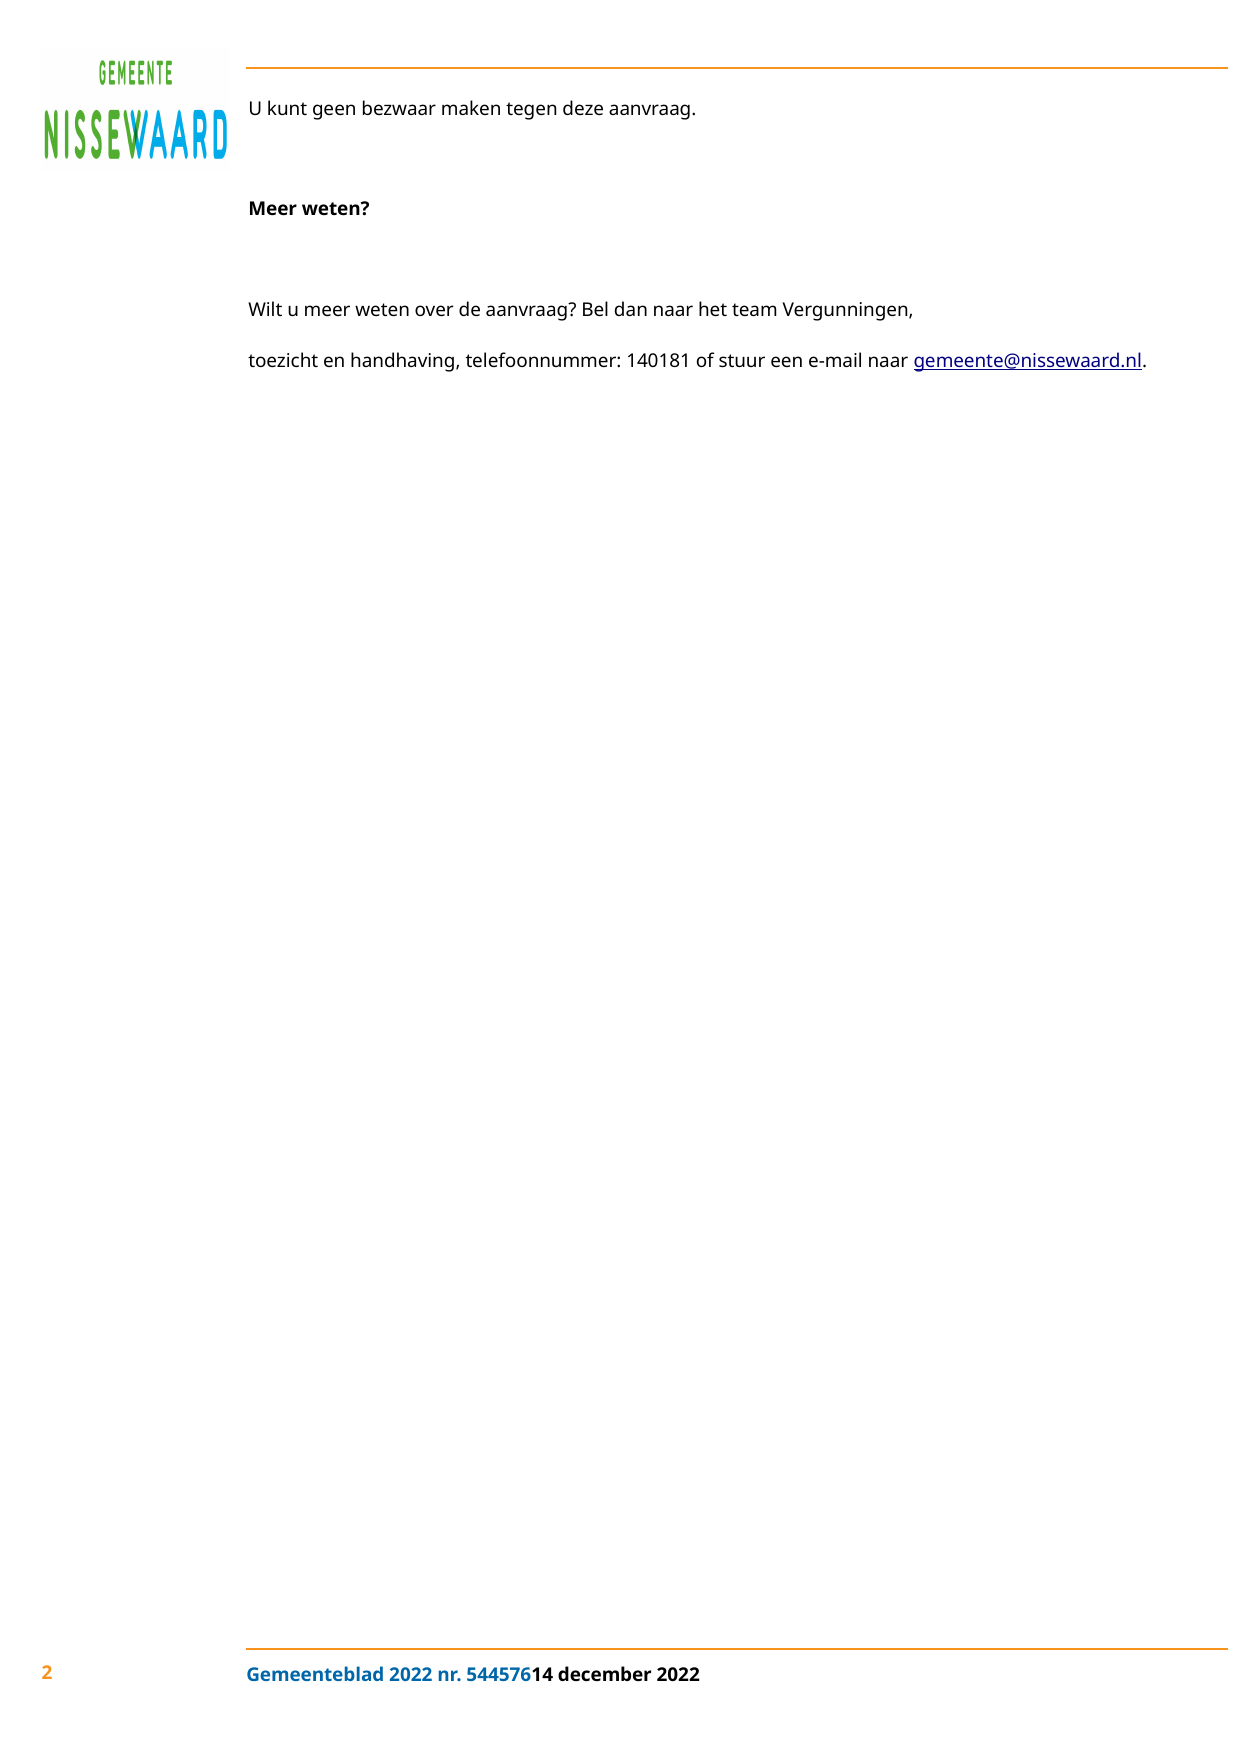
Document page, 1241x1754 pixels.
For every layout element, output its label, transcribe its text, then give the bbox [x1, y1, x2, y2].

text U kunt geen bezwaar maken tegen deze aanvraag. [248, 95, 1152, 121]
text toezicht en handhaving, telefoonnummer: 140181 of stuur een e-mail naar gemeente@nissewaard.nl. [248, 347, 1152, 373]
text Wilt u meer weten over de aanvraag? Bel dan naar het team Vergunningen, [248, 296, 1152, 322]
picture [41, 47, 231, 172]
text Meer weten? [248, 196, 1152, 221]
